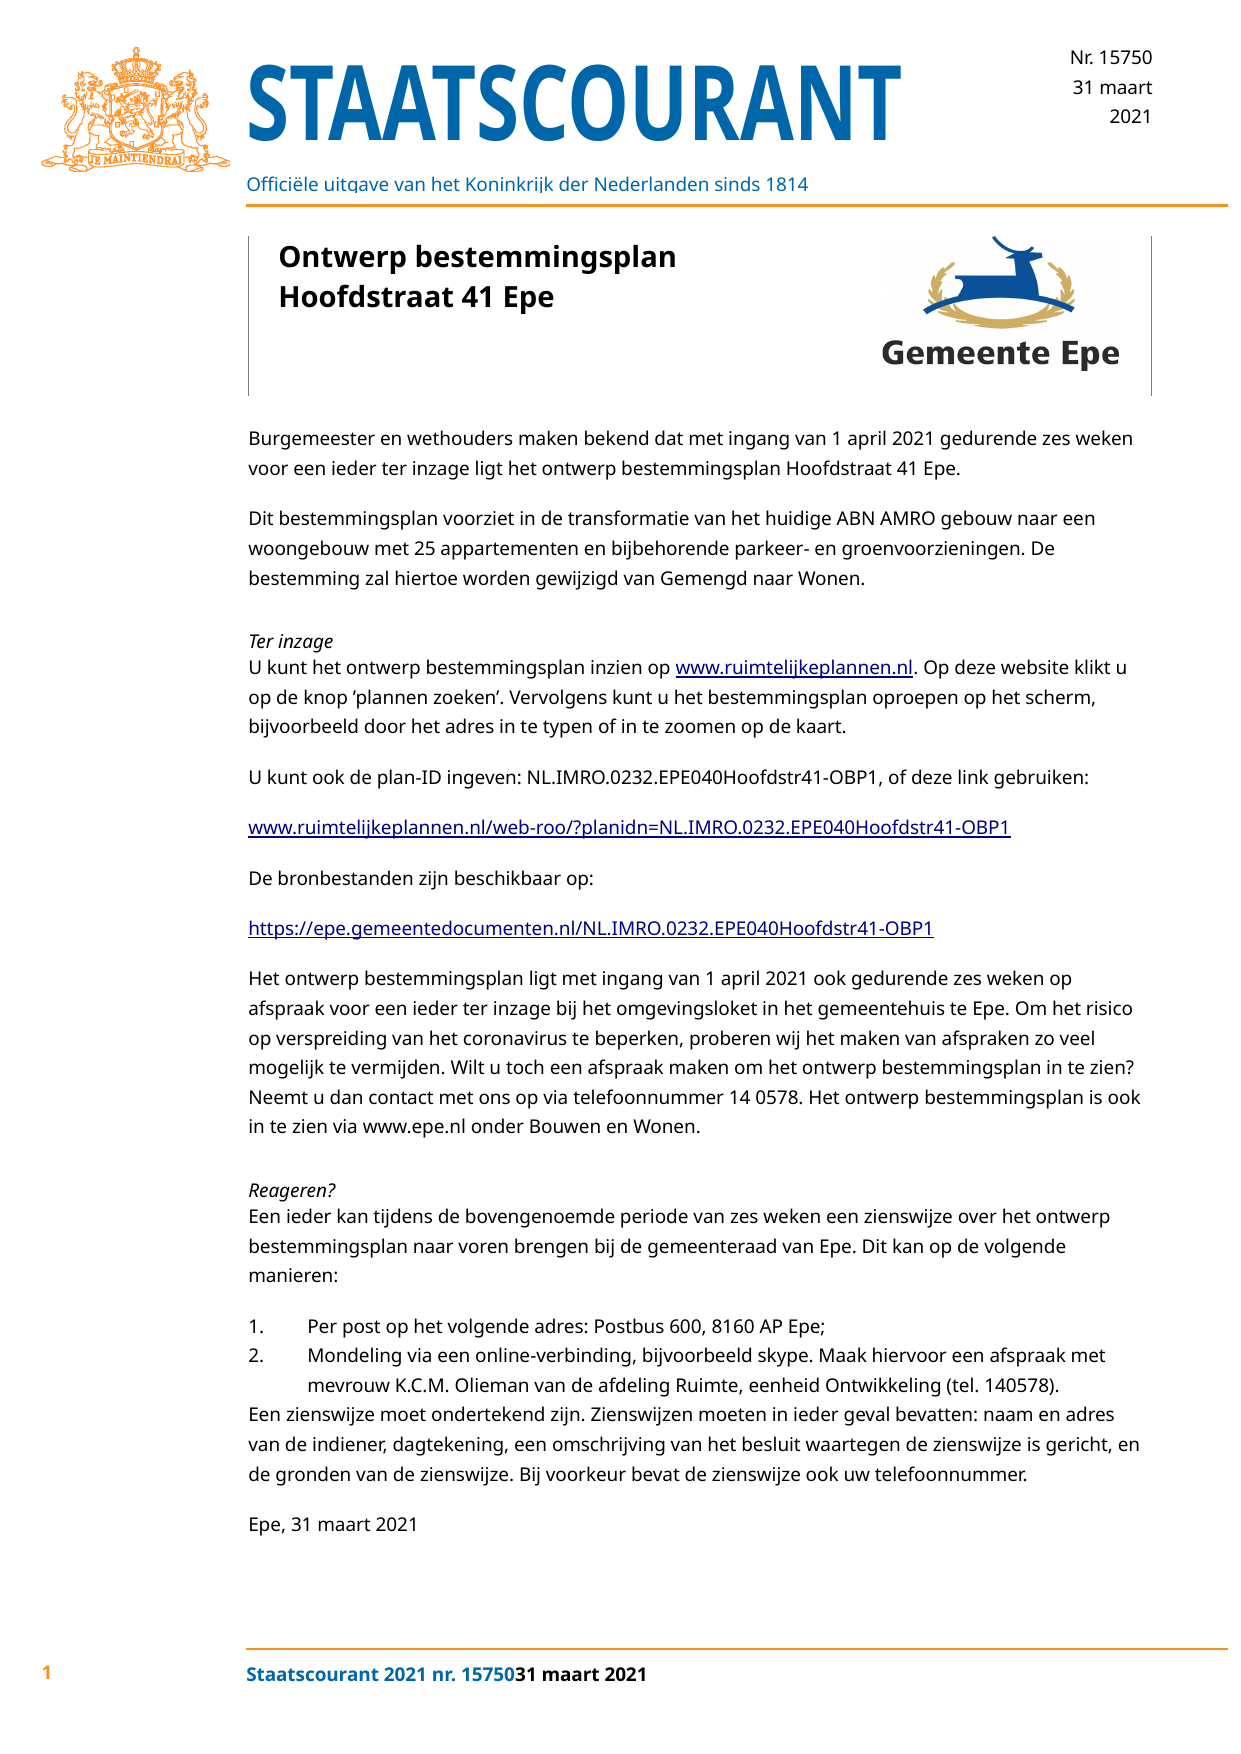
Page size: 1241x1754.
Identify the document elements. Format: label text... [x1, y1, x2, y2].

table_header Ontwerp bestemmingsplan Hoofdstraat 41 Epe [249, 236, 850, 396]
text Ter inzage [248, 629, 1152, 654]
text De bronbestanden zijn beschikbaar op: [248, 865, 1152, 891]
text Epe, 31 maart 2021 [248, 1511, 1152, 1537]
list Per post op het volgende adres: Postbus 600, 8160 AP Epe; [248, 1313, 1152, 1338]
text Burgemeester en wethouders maken bekend dat met ingang van 1 april 2021 gedurende zes weken voor een ieder ter inzage ligt het ontwerp bestemmingsplan Hoofdstraat 41 Epe. [248, 426, 1152, 481]
picture [41, 47, 231, 172]
table_header [850, 236, 1151, 396]
text Een ieder kan tijdens de bovengenoemde periode van zes weken een zienswijze over het ontwerp bestemmingsplan naar voren brengen bij de gemeenteraad van Epe. Dit kan op de volgende manieren: [248, 1203, 1152, 1288]
picture [882, 236, 1119, 371]
text Het ontwerp bestemmingsplan ligt met ingang van 1 april 2021 ook gedurende zes weken op afspraak voor een ieder ter inzage bij het omgevingsloket in het gemeentehuis te Epe. Om het risico op verspreiding van het coronavirus te beperken, proberen wij het maken van afspraken zo veel mogelijk te vermijden. Wilt u toch een afspraak maken om het ontwerp bestemmingsplan in te zien? Neemt u dan contact met ons op via telefoonnummer 14 0578. Het ontwerp bestemmingsplan is ook in te zien via www.epe.nl onder Bouwen en Wonen. [248, 966, 1152, 1139]
text www.ruimtelijkeplannen.nl/web-roo/?planidn=NL.IMRO.0232.EPE040Hoofdstr41-OBP1 [248, 814, 1152, 840]
list Mondeling via een online-verbinding, bijvoorbeeld skype. Maak hiervoor een afspraak met mevrouw K.C.M. Olieman van de afdeling Ruimte, eenheid Ontwikkeling (tel. 140578). [248, 1342, 1152, 1398]
text Een zienswijze moet ondertekend zijn. Zienswijzen moeten in ieder geval bevatten: naam en adres van de indiener, dagtekening, een omschrijving van het besluit waartegen de zienswijze is gericht, en de gronden van de zienswijze. Bij voorkeur bevat de zienswijze ook uw telefoonnummer. [248, 1402, 1152, 1486]
text U kunt ook de plan-ID ingeven: NL.IMRO.0232.EPE040Hoofdstr41-OBP1, of deze link gebruiken: [248, 764, 1152, 790]
text https://epe.gemeentedocumenten.nl/NL.IMRO.0232.EPE040Hoofdstr41-OBP1 [248, 915, 1152, 941]
text Reageren? [248, 1177, 1152, 1203]
text U kunt het ontwerp bestemmingsplan inzien op www.ruimtelijkeplannen.nl. Op deze website klikt u op de knop ’plannen zoeken’. Vervolgens kunt u het bestemmingsplan oproepen op het scherm, bijvoorbeeld door het adres in te typen of in te zoomen op de kaart. [248, 654, 1152, 739]
text Dit bestemmingsplan voorziet in de transformatie van het huidige ABN AMRO gebouw naar een woongebouw met 25 appartementen en bijbehorende parkeer- en groenvoorzieningen. De bestemming zal hiertoe worden gewijzigd van Gemengd naar Wonen. [248, 506, 1152, 590]
